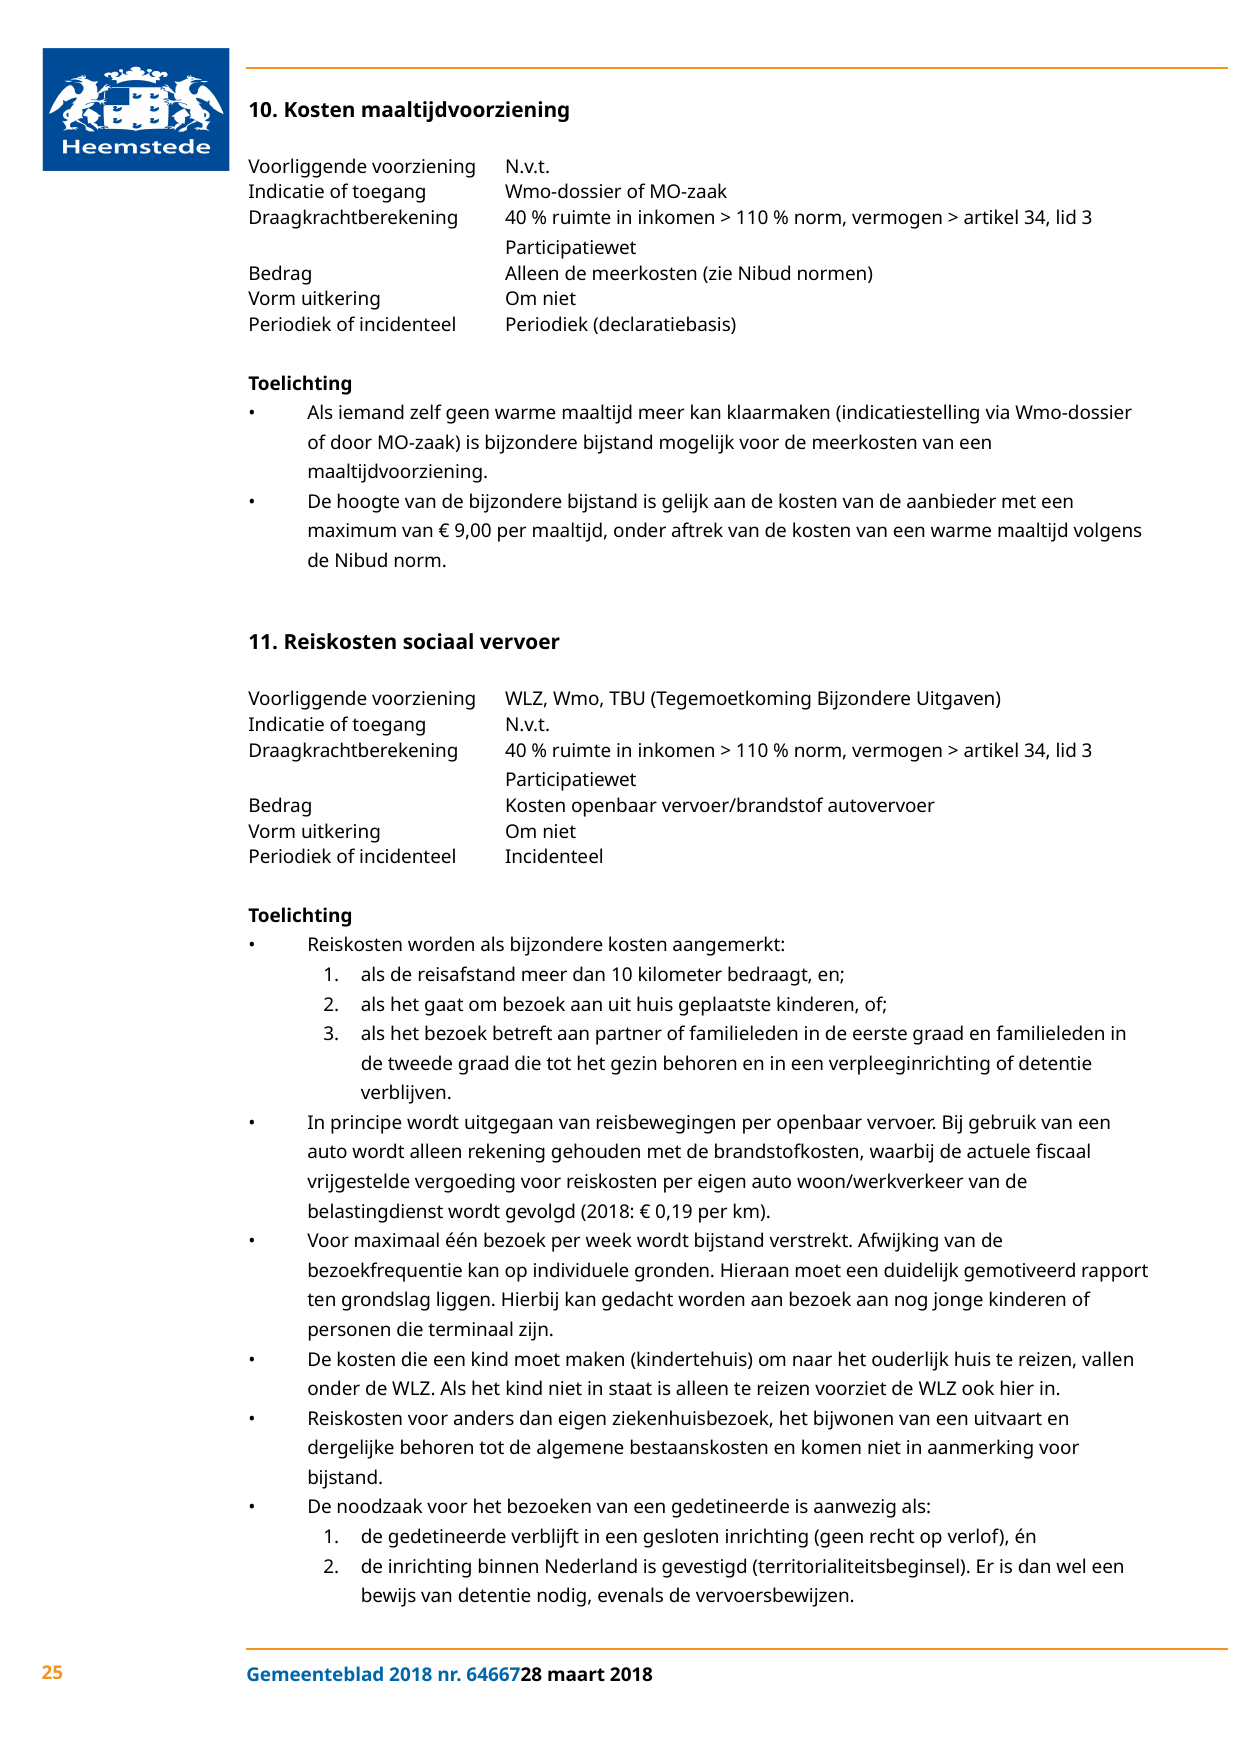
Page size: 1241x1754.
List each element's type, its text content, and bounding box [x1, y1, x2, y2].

table_cell Indicatie of toegang [248, 179, 505, 204]
table_cell N.v.t. [505, 711, 1152, 737]
table_cell Draagkrachtberekening [248, 737, 505, 792]
table_cell 40 % ruimte in inkomen > 110 % norm, vermogen > artikel 34, lid 3 Participatiewet [505, 204, 1152, 260]
table_cell Periodiek of incidenteel [248, 311, 505, 337]
table_cell Wmo-dossier of MO-zaak [505, 179, 1152, 204]
table_header Voorliggende voorziening [248, 153, 505, 179]
table_cell Bedrag [248, 260, 505, 285]
list als het gaat om bezoek aan uit huis geplaatste kinderen, of; [323, 991, 1152, 1017]
table_cell Bedrag [248, 792, 505, 818]
text 11. Reiskosten sociaal vervoer [248, 627, 1152, 656]
list Reiskosten worden als bijzondere kosten aangemerkt: [248, 932, 1152, 957]
list de inrichting binnen Nederland is gevestigd (territorialiteitsbeginsel). Er is dan wel een bewijs van detentie nodig, evenals de vervoersbewijzen. [323, 1553, 1152, 1608]
text 10. Kosten maaltijdvoorziening [248, 95, 1152, 123]
list als het bezoek betreft aan partner of familieleden in de eerste graad en familieleden in de tweede graad die tot het gezin behoren en in een verpleeginrichting of detentie verblijven. [323, 1020, 1152, 1105]
list De kosten die een kind moet maken (kindertehuis) om naar het ouderlijk huis te reizen, vallen onder de WLZ. Als het kind niet in staat is alleen te reizen voorziet de WLZ ook hier in. [248, 1346, 1152, 1401]
table_cell Om niet [505, 818, 1152, 843]
list De noodzaak voor het bezoeken van een gedetineerde is aanwezig als: [248, 1494, 1152, 1519]
list als de reisafstand meer dan 10 kilometer bedraagt, en; [323, 961, 1152, 987]
table_header N.v.t. [505, 153, 1152, 179]
table_header Voorliggende voorziening [248, 685, 505, 711]
table_header WLZ, Wmo, TBU (Tegemoetkoming Bijzondere Uitgaven) [505, 685, 1152, 711]
table_cell Vorm uitkering [248, 285, 505, 311]
table_cell Vorm uitkering [248, 818, 505, 843]
list Voor maximaal één bezoek per week wordt bijstand verstrekt. Afwijking van de bezoekfrequentie kan op individuele gronden. Hieraan moet een duidelijk gemotiveerd rapport ten grondslag liggen. Hierbij kan gedacht worden aan bezoek aan nog jonge kinderen of personen die terminaal zijn. [248, 1227, 1152, 1342]
table_cell Draagkrachtberekening [248, 204, 505, 260]
text Toelichting [248, 370, 1152, 395]
table_cell Periodiek of incidenteel [248, 844, 505, 869]
list Reiskosten voor anders dan eigen ziekenhuisbezoek, het bijwonen van een uitvaart en dergelijke behoren tot de algemene bestaanskosten en komen niet in aanmerking voor bijstand. [248, 1405, 1152, 1490]
picture [41, 47, 231, 172]
table_cell 40 % ruimte in inkomen > 110 % norm, vermogen > artikel 34, lid 3 Participatiewet [505, 737, 1152, 792]
list de gedetineerde verblijft in een gesloten inrichting (geen recht op verlof), én [323, 1523, 1152, 1549]
table_cell Indicatie of toegang [248, 711, 505, 737]
table_cell Periodiek (declaratiebasis) [505, 311, 1152, 337]
table_cell Om niet [505, 285, 1152, 311]
list In principe wordt uitgegaan van reisbewegingen per openbaar vervoer. Bij gebruik van een auto wordt alleen rekening gehouden met de brandstofkosten, waarbij de actuele fiscaal vrijgestelde vergoeding voor reiskosten per eigen auto woon/werkverkeer van de belastingdienst wordt gevolgd (2018: € 0,19 per km). [248, 1109, 1152, 1224]
table_cell Kosten openbaar vervoer/brandstof autovervoer [505, 792, 1152, 818]
text Toelichting [248, 902, 1152, 928]
table_cell Alleen de meerkosten (zie Nibud normen) [505, 260, 1152, 285]
list De hoogte van de bijzondere bijstand is gelijk aan de kosten van de aanbieder met een maximum van € 9,00 per maaltijd, onder aftrek van de kosten van een warme maaltijd volgens de Nibud norm. [248, 488, 1152, 573]
list Als iemand zelf geen warme maaltijd meer kan klaarmaken (indicatiestelling via Wmo-dossier of door MO-zaak) is bijzondere bijstand mogelijk voor de meerkosten van een maaltijdvoorziening. [248, 399, 1152, 484]
table_cell Incidenteel [505, 844, 1152, 869]
